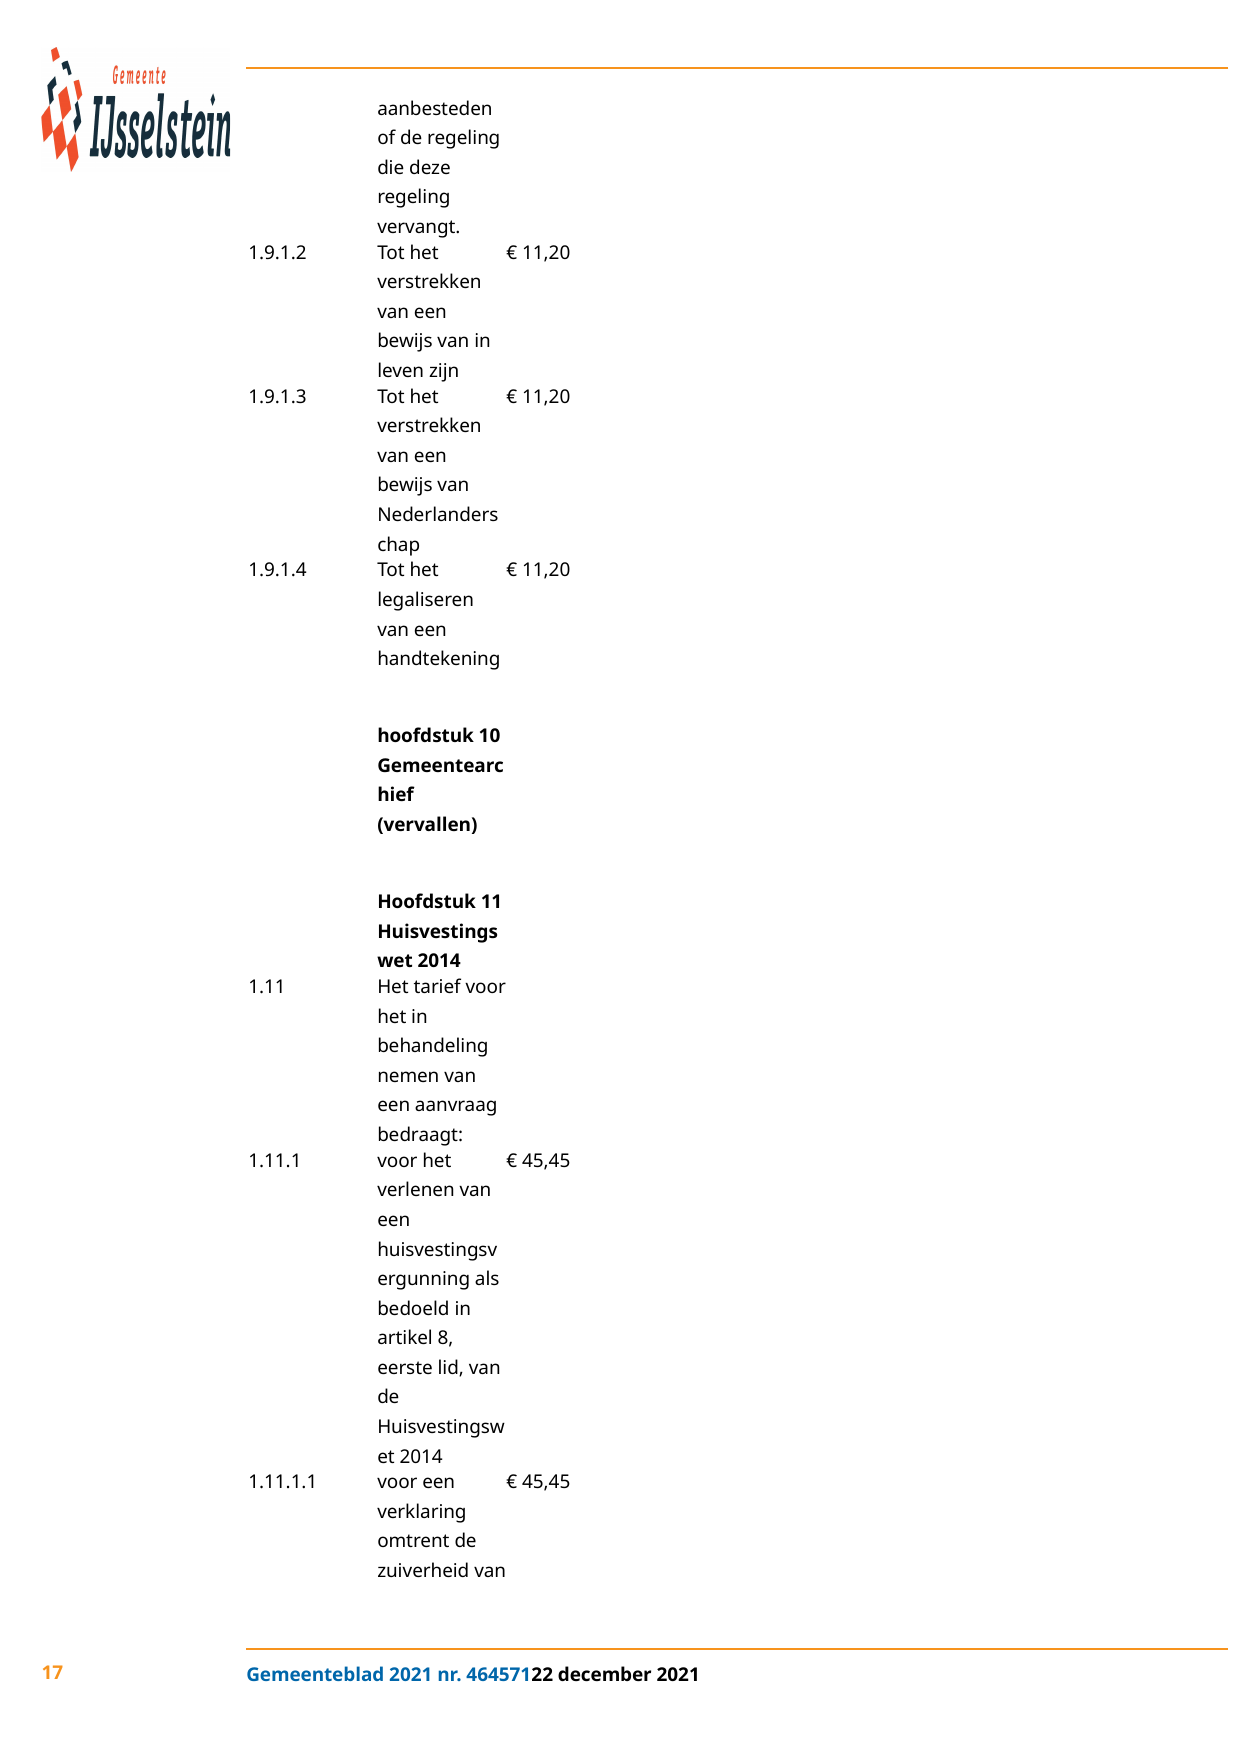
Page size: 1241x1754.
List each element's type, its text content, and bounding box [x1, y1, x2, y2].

picture [41, 47, 231, 172]
table_cell 1.9.1.2 [248, 239, 377, 383]
table_cell Tot het verstrekken van een bewijs van in leven zijn [377, 239, 506, 383]
table_cell [248, 863, 377, 888]
table_cell € 45,45 [506, 1469, 635, 1583]
table_cell voor een verklaring omtrent de zuiverheid van [377, 1469, 506, 1583]
table_cell Tot het verstrekken van een bewijs van Nederlanderschap [377, 383, 506, 557]
table_cell [248, 95, 377, 239]
table_cell 1.11.1.1 [248, 1469, 377, 1583]
table_cell [248, 723, 377, 837]
table_cell Tot het legaliseren van een handtekening [377, 557, 506, 671]
table_cell aanbesteden of de regeling die deze regeling vervangt. [377, 95, 506, 239]
table_cell € 11,20 [506, 557, 635, 671]
table_cell € 11,20 [506, 383, 635, 557]
table_cell 1.11 [248, 973, 377, 1147]
table_cell [377, 863, 506, 888]
table_cell [506, 697, 635, 722]
table_cell [506, 671, 635, 697]
table_cell Het tarief voor het in behandeling nemen van een aanvraag bedraagt: [377, 973, 506, 1147]
table_cell € 11,20 [506, 239, 635, 383]
table_cell [506, 973, 635, 1147]
table_cell 1.9.1.4 [248, 557, 377, 671]
table_cell [377, 837, 506, 863]
table_cell [506, 889, 635, 973]
table_cell [377, 697, 506, 722]
table_cell [506, 863, 635, 888]
table_cell [506, 723, 635, 837]
table_cell [377, 671, 506, 697]
table_cell [248, 837, 377, 863]
table_cell 1.11.1 [248, 1147, 377, 1468]
table_cell 1.9.1.3 [248, 383, 377, 557]
table_cell Hoofdstuk 11 Huisvestingswet 2014 [377, 889, 506, 973]
table_cell [506, 837, 635, 863]
table_cell [248, 697, 377, 722]
table_cell [506, 95, 635, 239]
table_cell € 45,45 [506, 1147, 635, 1468]
table_cell [248, 889, 377, 973]
table_cell hoofdstuk 10 Gemeentearchief (vervallen) [377, 723, 506, 837]
table_cell [248, 671, 377, 697]
table_cell voor het verlenen van een huisvestingsvergunning als bedoeld in artikel 8, eerste lid, van de Huisvestingswet 2014 [377, 1147, 506, 1468]
